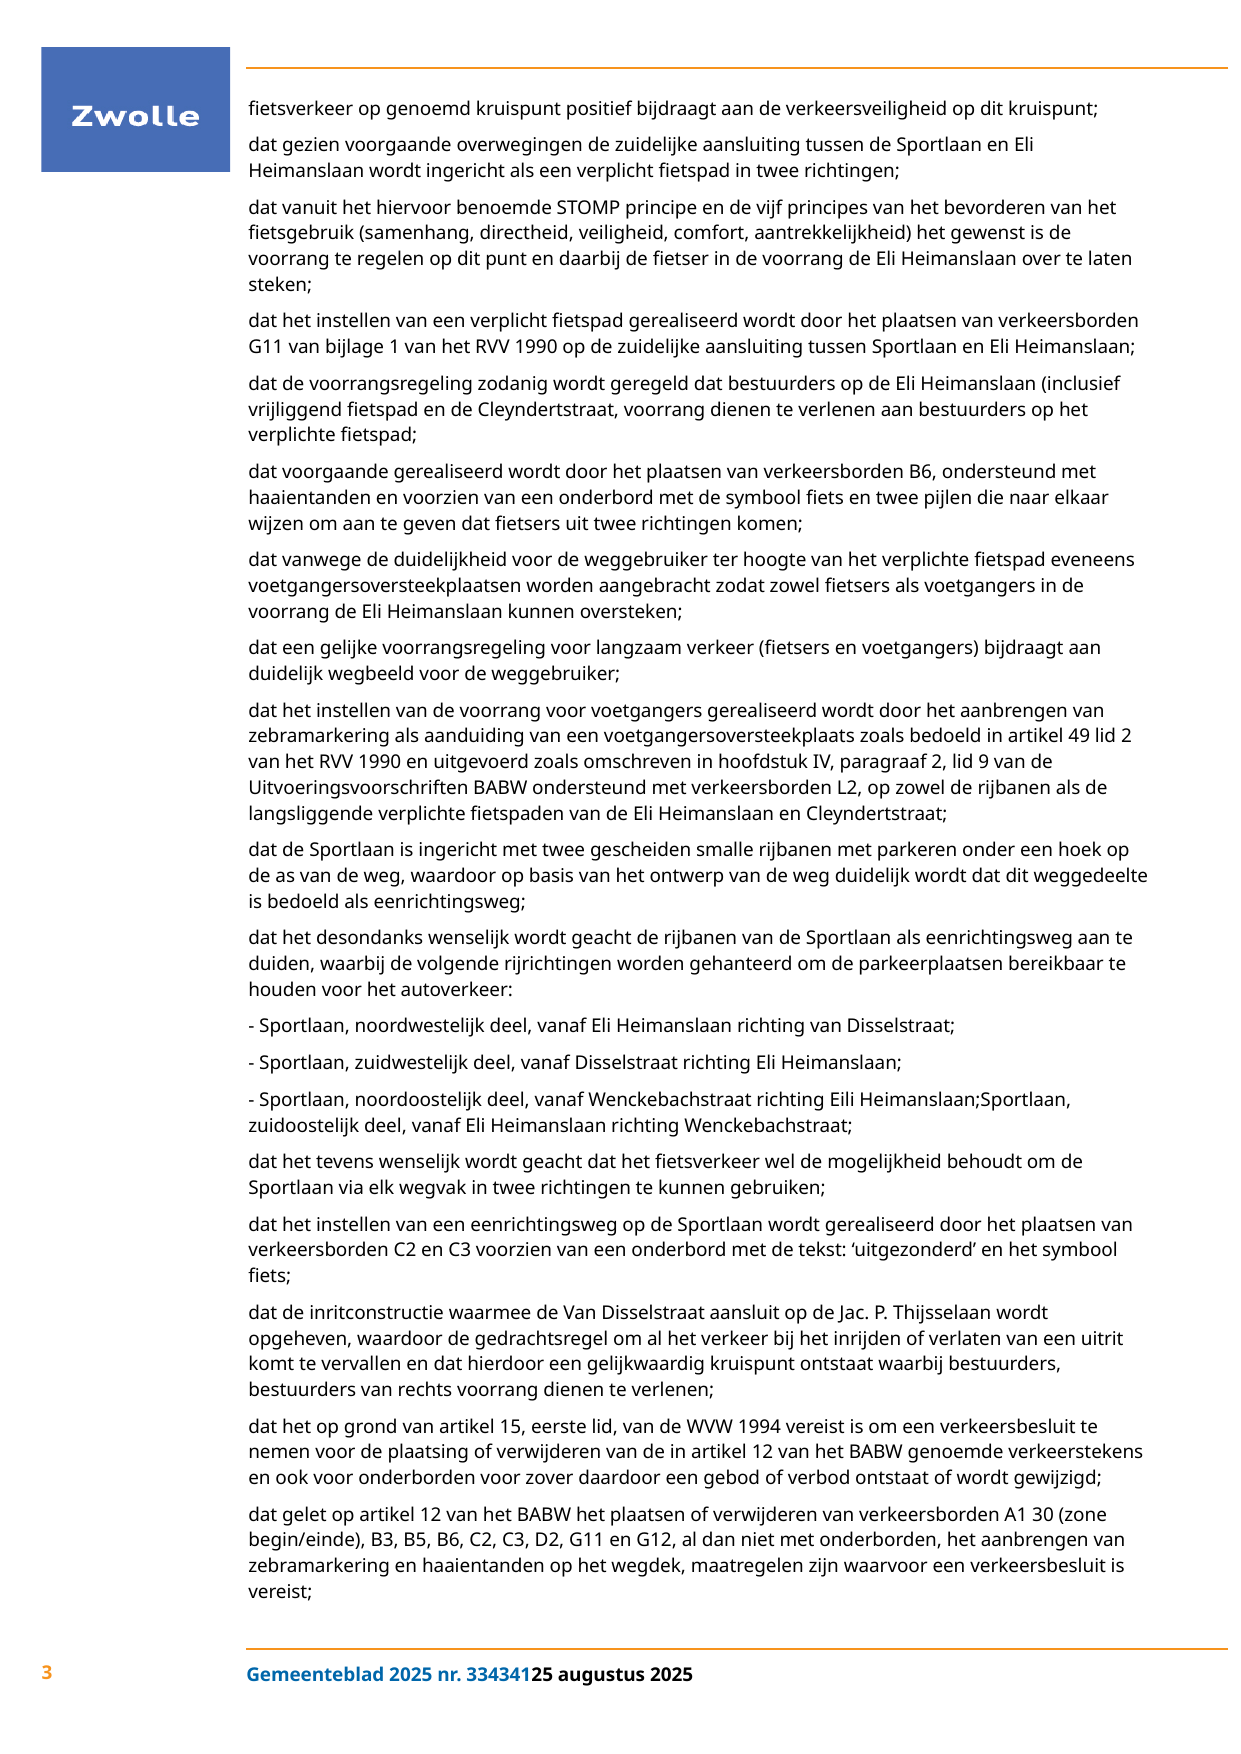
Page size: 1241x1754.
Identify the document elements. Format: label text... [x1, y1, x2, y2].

text dat het tevens wenselijk wordt geacht dat het fietsverkeer wel de mogelijkheid behoudt om de Sportlaan via elk wegvak in twee richtingen te kunnen gebruiken; [248, 1148, 1152, 1200]
text dat het op grond van artikel 15, eerste lid, van de WVW 1994 vereist is om een verkeersbesluit te nemen voor de plaatsing of verwijderen van de in artikel 12 van het BABW genoemde verkeerstekens en ook voor onderborden voor zover daardoor een gebod of verbod ontstaat of wordt gewijzigd; [248, 1413, 1152, 1490]
text dat het instellen van een verplicht fietspad gerealiseerd wordt door het plaatsen van verkeersborden G11 van bijlage 1 van het RVV 1990 op de zuidelijke aansluiting tussen Sportlaan en Eli Heimanslaan; [248, 308, 1152, 359]
text dat het desondanks wenselijk wordt geacht de rijbanen van de Sportlaan als eenrichtingsweg aan te duiden, waarbij de volgende rijrichtingen worden gehanteerd om de parkeerplaatsen bereikbaar te houden voor het autoverkeer: [248, 924, 1152, 1002]
text dat de voorrangsregeling zodanig wordt geregeld dat bestuurders op de Eli Heimanslaan (inclusief vrijliggend fietspad en de Cleyndertstraat, voorrang dienen te verlenen aan bestuurders op het verplichte fietspad; [248, 370, 1152, 447]
text dat de inritconstructie waarmee de Van Disselstraat aansluit op de Jac. P. Thijsselaan wordt opgeheven, waardoor de gedrachtsregel om al het verkeer bij het inrijden of verlaten van een uitrit komt te vervallen en dat hierdoor een gelijkwaardig kruispunt ontstaat waarbij bestuurders, bestuurders van rechts voorrang dienen te verlenen; [248, 1299, 1152, 1402]
text dat voorgaande gerealiseerd wordt door het plaatsen van verkeersborden B6, ondersteund met haaientanden en voorzien van een onderbord met de symbool fiets en twee pijlen die naar elkaar wijzen om aan te geven dat fietsers uit twee richtingen komen; [248, 458, 1152, 535]
text - Sportlaan, noordoostelijk deel, vanaf Wenckebachstraat richting Eili Heimanslaan;Sportlaan, zuidoostelijk deel, vanaf Eli Heimanslaan richting Wenckebachstraat; [248, 1086, 1152, 1137]
picture [41, 47, 231, 172]
text dat vanwege de duidelijkheid voor de weggebruiker ter hoogte van het verplichte fietspad eveneens voetgangersoversteekplaatsen worden aangebracht zodat zowel fietsers als voetgangers in de voorrang de Eli Heimanslaan kunnen oversteken; [248, 546, 1152, 623]
text fietsverkeer op genoemd kruispunt positief bijdraagt aan de verkeersveiligheid op dit kruispunt; [248, 95, 1152, 121]
text dat een gelijke voorrangsregeling voor langzaam verkeer (fietsers en voetgangers) bijdraagt aan duidelijk wegbeeld voor de weggebruiker; [248, 634, 1152, 686]
text dat het instellen van een eenrichtingsweg op de Sportlaan wordt gerealiseerd door het plaatsen van verkeersborden C2 en C3 voorzien van een onderbord met de tekst: ‘uitgezonderd’ en het symbool fiets; [248, 1211, 1152, 1288]
text - Sportlaan, noordwestelijk deel, vanaf Eli Heimanslaan richting van Disselstraat; [248, 1013, 1152, 1038]
text dat gezien voorgaande overwegingen de zuidelijke aansluiting tussen de Sportlaan en Eli Heimanslaan wordt ingericht als een verplicht fietspad in twee richtingen; [248, 131, 1152, 183]
text dat het instellen van de voorrang voor voetgangers gerealiseerd wordt door het aanbrengen van zebramarkering als aanduiding van een voetgangersoversteekplaats zoals bedoeld in artikel 49 lid 2 van het RVV 1990 en uitgevoerd zoals omschreven in hoofdstuk IV, paragraaf 2, lid 9 van de Uitvoeringsvoorschriften BABW ondersteund met verkeersborden L2, op zowel de rijbanen als de langsliggende verplichte fietspaden van de Eli Heimanslaan en Cleyndertstraat; [248, 697, 1152, 826]
text dat gelet op artikel 12 van het BABW het plaatsen of verwijderen van verkeersborden A1 30 (zone begin/einde), B3, B5, B6, C2, C3, D2, G11 en G12, al dan niet met onderborden, het aanbrengen van zebramarkering en haaientanden op het wegdek, maatregelen zijn waarvoor een verkeersbesluit is vereist; [248, 1501, 1152, 1604]
text - Sportlaan, zuidwestelijk deel, vanaf Disselstraat richting Eli Heimanslaan; [248, 1049, 1152, 1075]
text dat de Sportlaan is ingericht met twee gescheiden smalle rijbanen met parkeren onder een hoek op de as van de weg, waardoor op basis van het ontwerp van de weg duidelijk wordt dat dit weggedeelte is bedoeld als eenrichtingsweg; [248, 836, 1152, 914]
text dat vanuit het hiervoor benoemde STOMP principe en de vijf principes van het bevorderen van het fietsgebruik (samenhang, directheid, veiligheid, comfort, aantrekkelijkheid) het gewenst is de voorrang te regelen op dit punt en daarbij de fietser in de voorrang de Eli Heimanslaan over te laten steken; [248, 194, 1152, 297]
